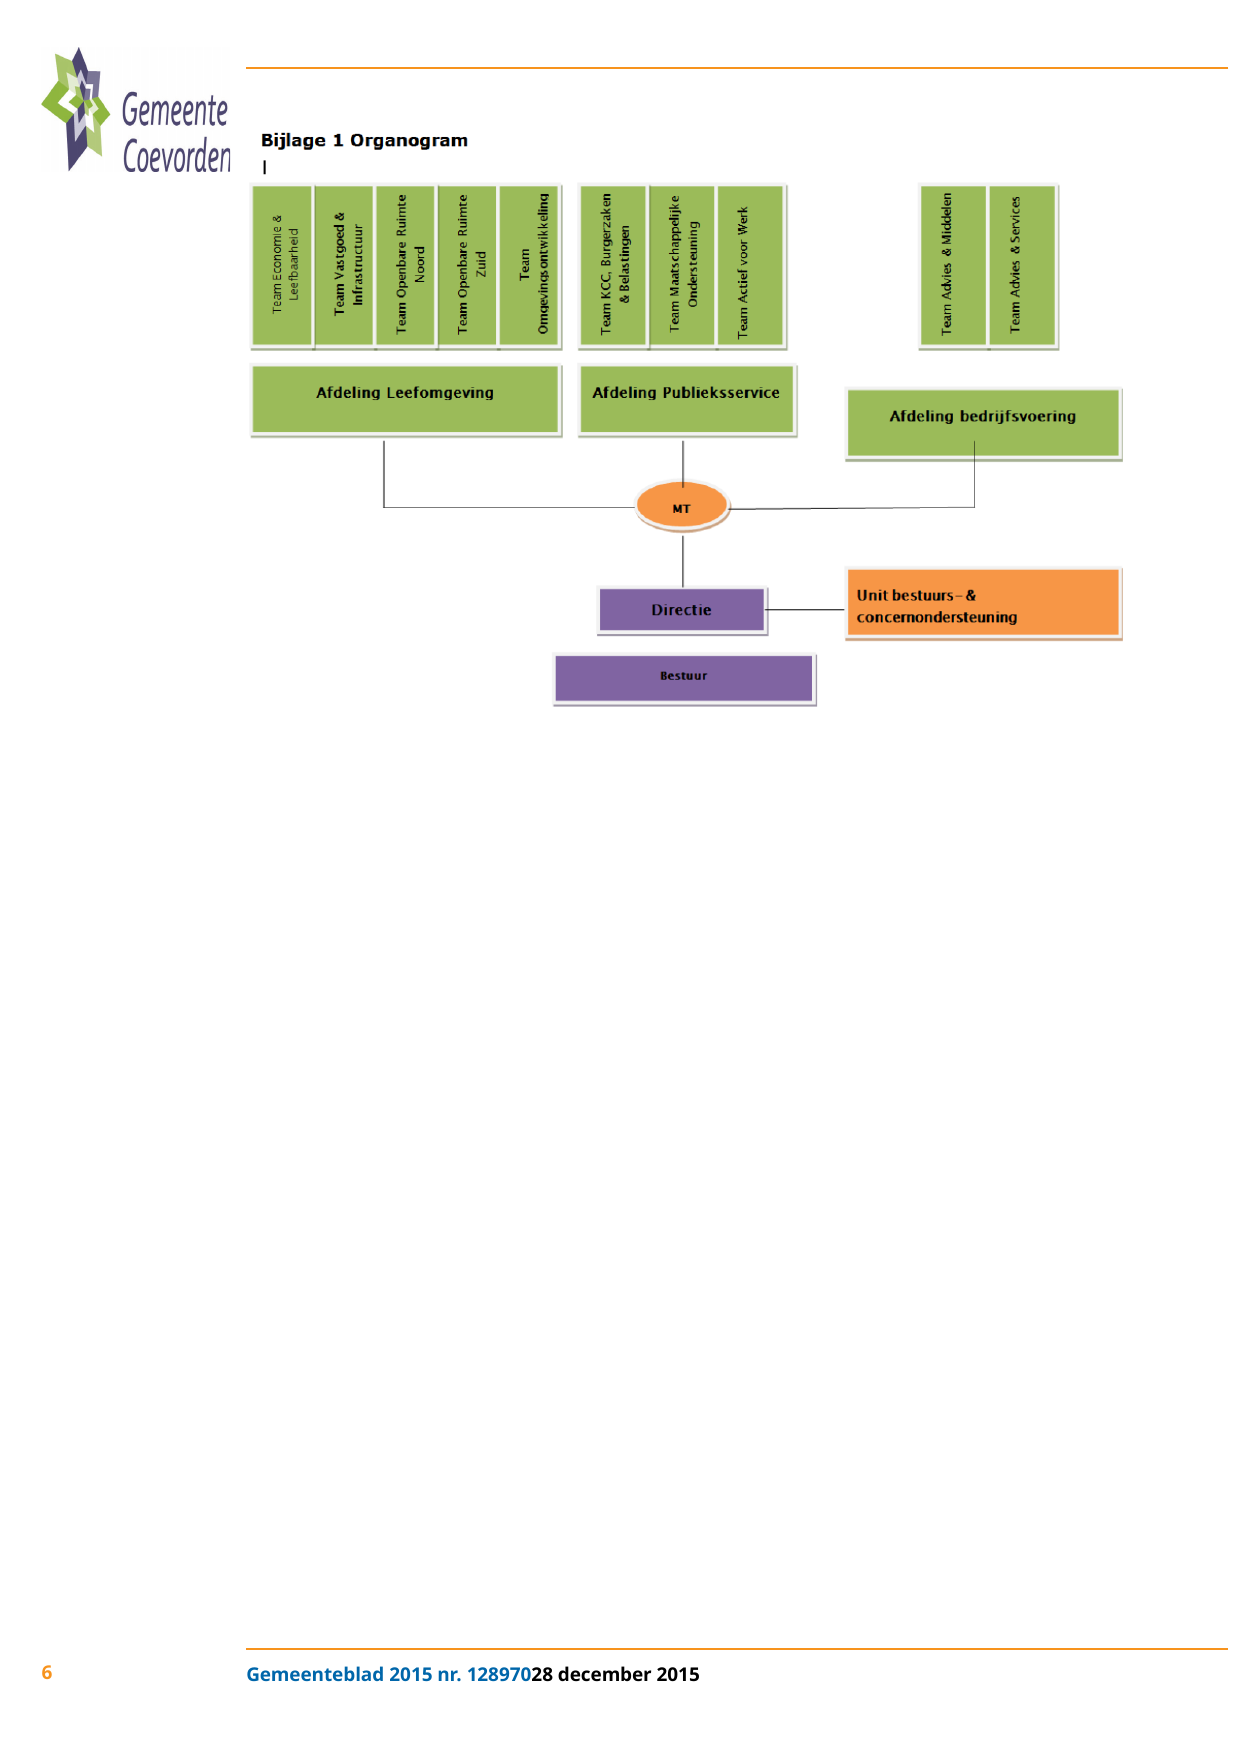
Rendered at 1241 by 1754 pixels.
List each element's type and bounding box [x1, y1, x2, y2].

picture [248, 123, 1134, 720]
picture [41, 47, 231, 172]
